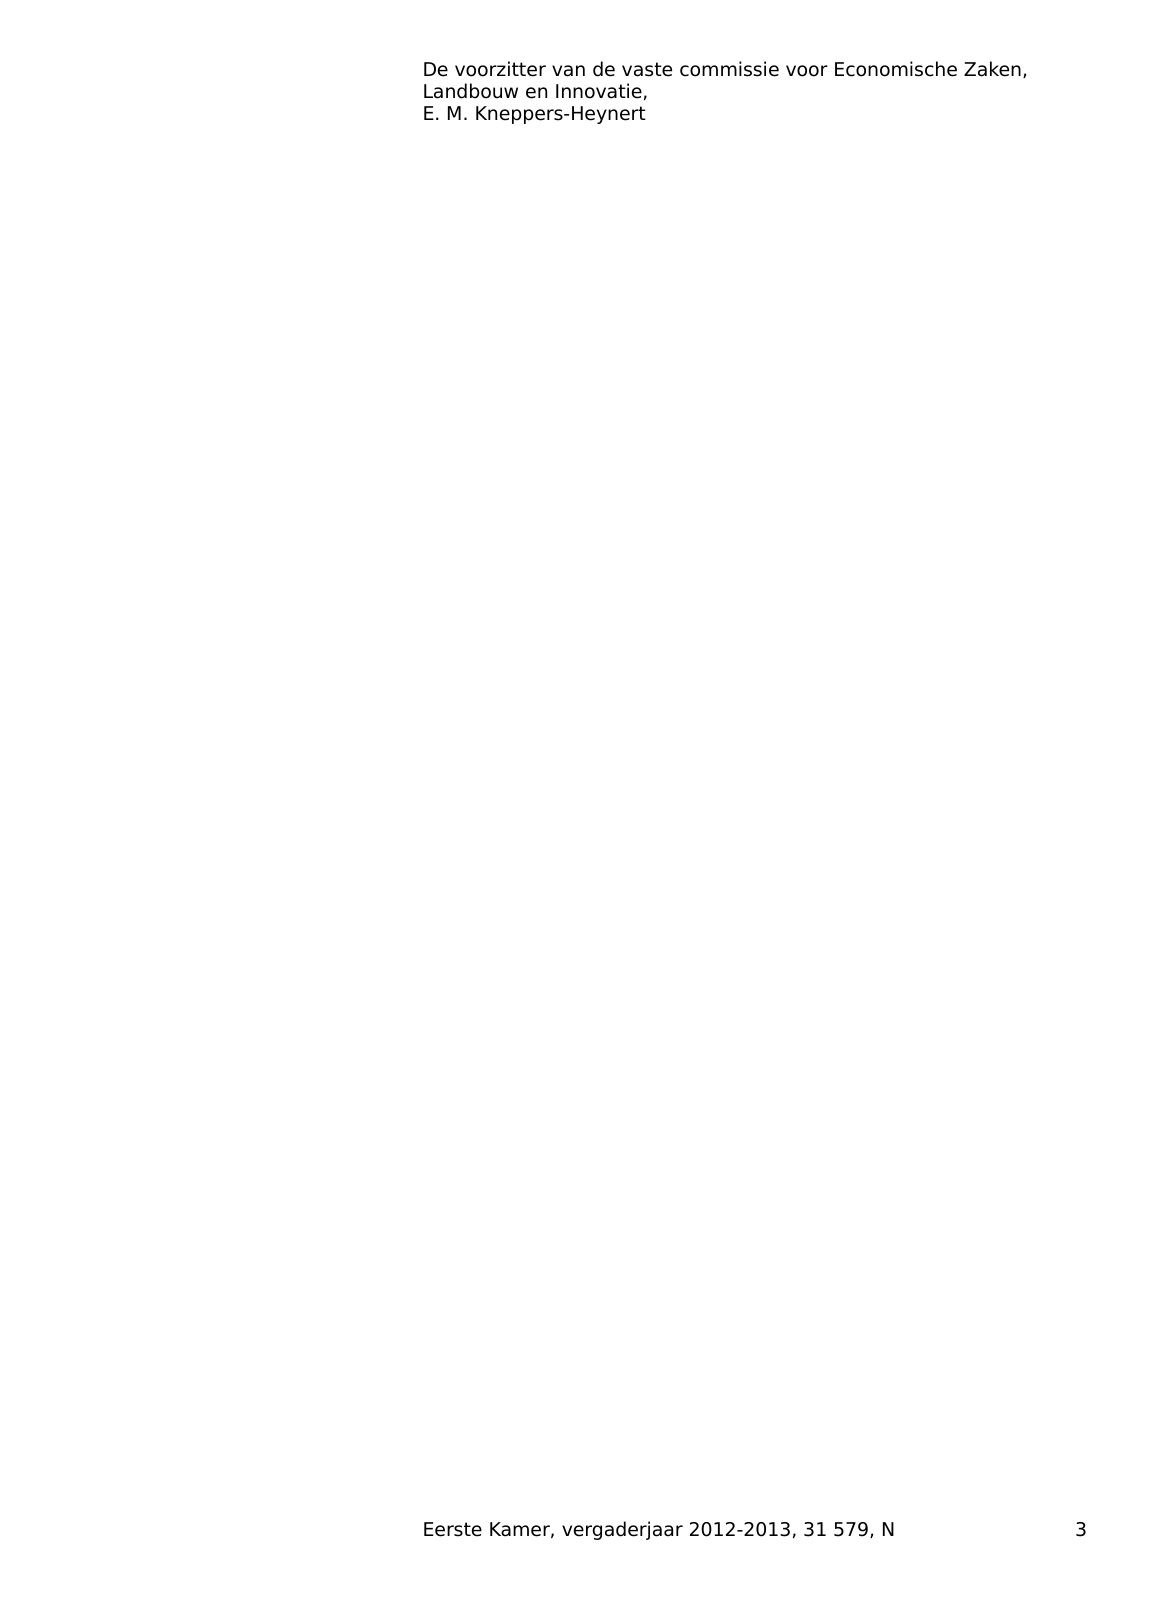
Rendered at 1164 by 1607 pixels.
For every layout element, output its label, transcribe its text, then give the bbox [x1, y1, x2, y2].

text De voorzitter van de vaste commissie voor Economische Zaken, Landbouw en Innovatie, E. M. Kneppers-Heynert [422, 59, 1087, 125]
